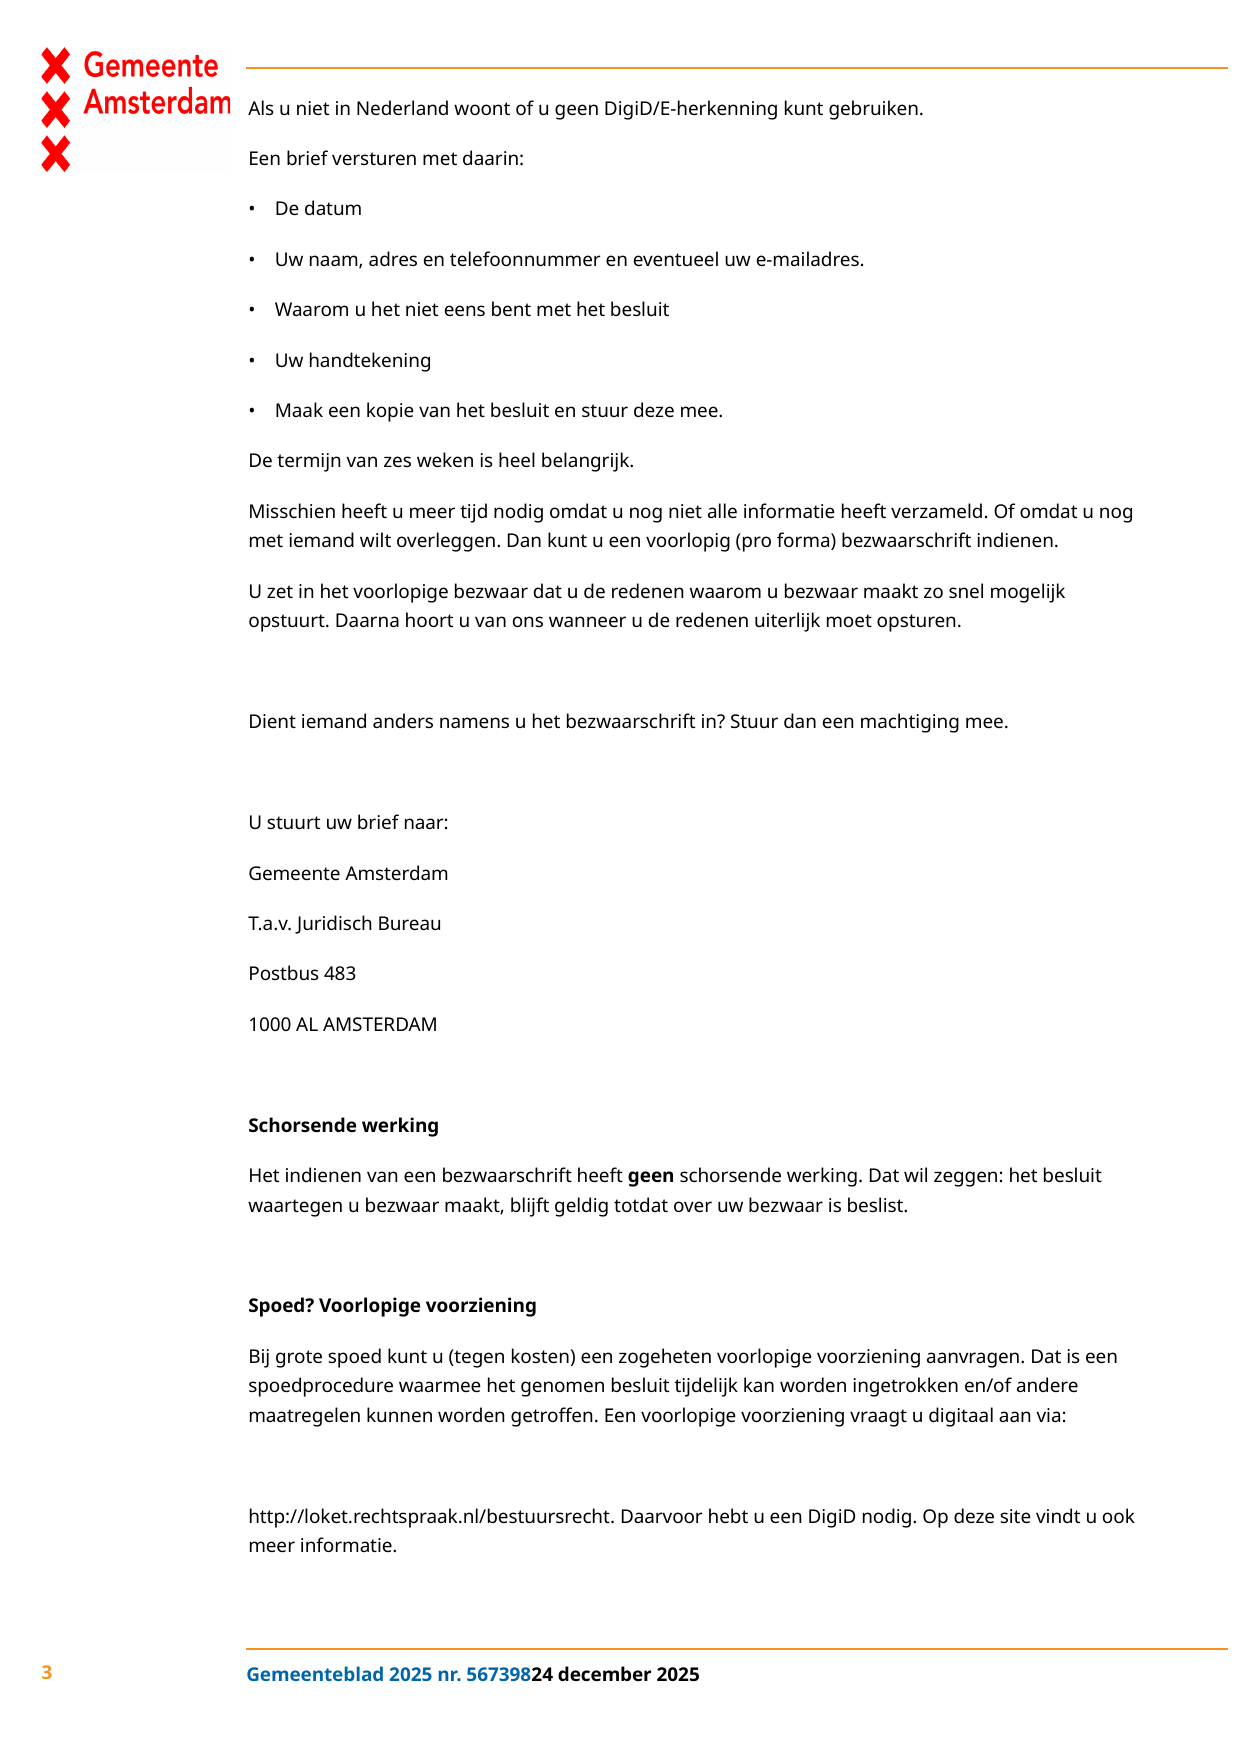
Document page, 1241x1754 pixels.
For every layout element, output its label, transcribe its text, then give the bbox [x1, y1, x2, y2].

text Misschien heeft u meer tijd nodig omdat u nog niet alle informatie heeft verzameld. Of omdat u nog met iemand wilt overleggen. Dan kunt u een voorlopig (pro forma) bezwaarschrift indienen. [248, 498, 1152, 553]
text • De datum [248, 196, 1152, 221]
picture [41, 47, 231, 172]
text • Maak een kopie van het besluit en stuur deze mee. [248, 397, 1152, 423]
text http://loket.rechtspraak.nl/bestuursrecht. Daarvoor hebt u een DigiD nodig. Op deze site vindt u ook meer informatie. [248, 1503, 1152, 1558]
text Spoed? Voorlopige voorziening [248, 1293, 1152, 1318]
text • Uw handtekening [248, 347, 1152, 373]
text Schorsende werking [248, 1112, 1152, 1138]
text De termijn van zes weken is heel belangrijk. [248, 448, 1152, 473]
text Als u niet in Nederland woont of u geen DigiD/E-herkenning kunt gebruiken. [248, 95, 1152, 121]
text U zet in het voorlopige bezwaar dat u de redenen waarom u bezwaar maakt zo snel mogelijk opstuurt. Daarna hoort u van ons wanneer u de redenen uiterlijk moet opsturen. [248, 578, 1152, 633]
text Dient iemand anders namens u het bezwaarschrift in? Stuur dan een machtiging mee. [248, 708, 1152, 734]
text Het indienen van een bezwaarschrift heeft geen schorsende werking. Dat wil zeggen: het besluit waartegen u bezwaar maakt, blijft geldig totdat over uw bezwaar is beslist. [248, 1162, 1152, 1218]
text Een brief versturen met daarin: [248, 145, 1152, 171]
text 1000 AL AMSTERDAM [248, 1011, 1152, 1037]
text U stuurt uw brief naar: [248, 809, 1152, 835]
text • Waarom u het niet eens bent met het besluit [248, 296, 1152, 322]
text Postbus 483 [248, 961, 1152, 986]
text Gemeente Amsterdam [248, 860, 1152, 886]
text • Uw naam, adres en telefoonnummer en eventueel uw e-mailadres. [248, 246, 1152, 272]
text T.a.v. Juridisch Bureau [248, 910, 1152, 936]
text Bij grote spoed kunt u (tegen kosten) een zogeheten voorlopige voorziening aanvragen. Dat is een spoedprocedure waarmee het genomen besluit tijdelijk kan worden ingetrokken en/of andere maatregelen kunnen worden getroffen. Een voorlopige voorziening vraagt u digitaal aan via: [248, 1343, 1152, 1428]
